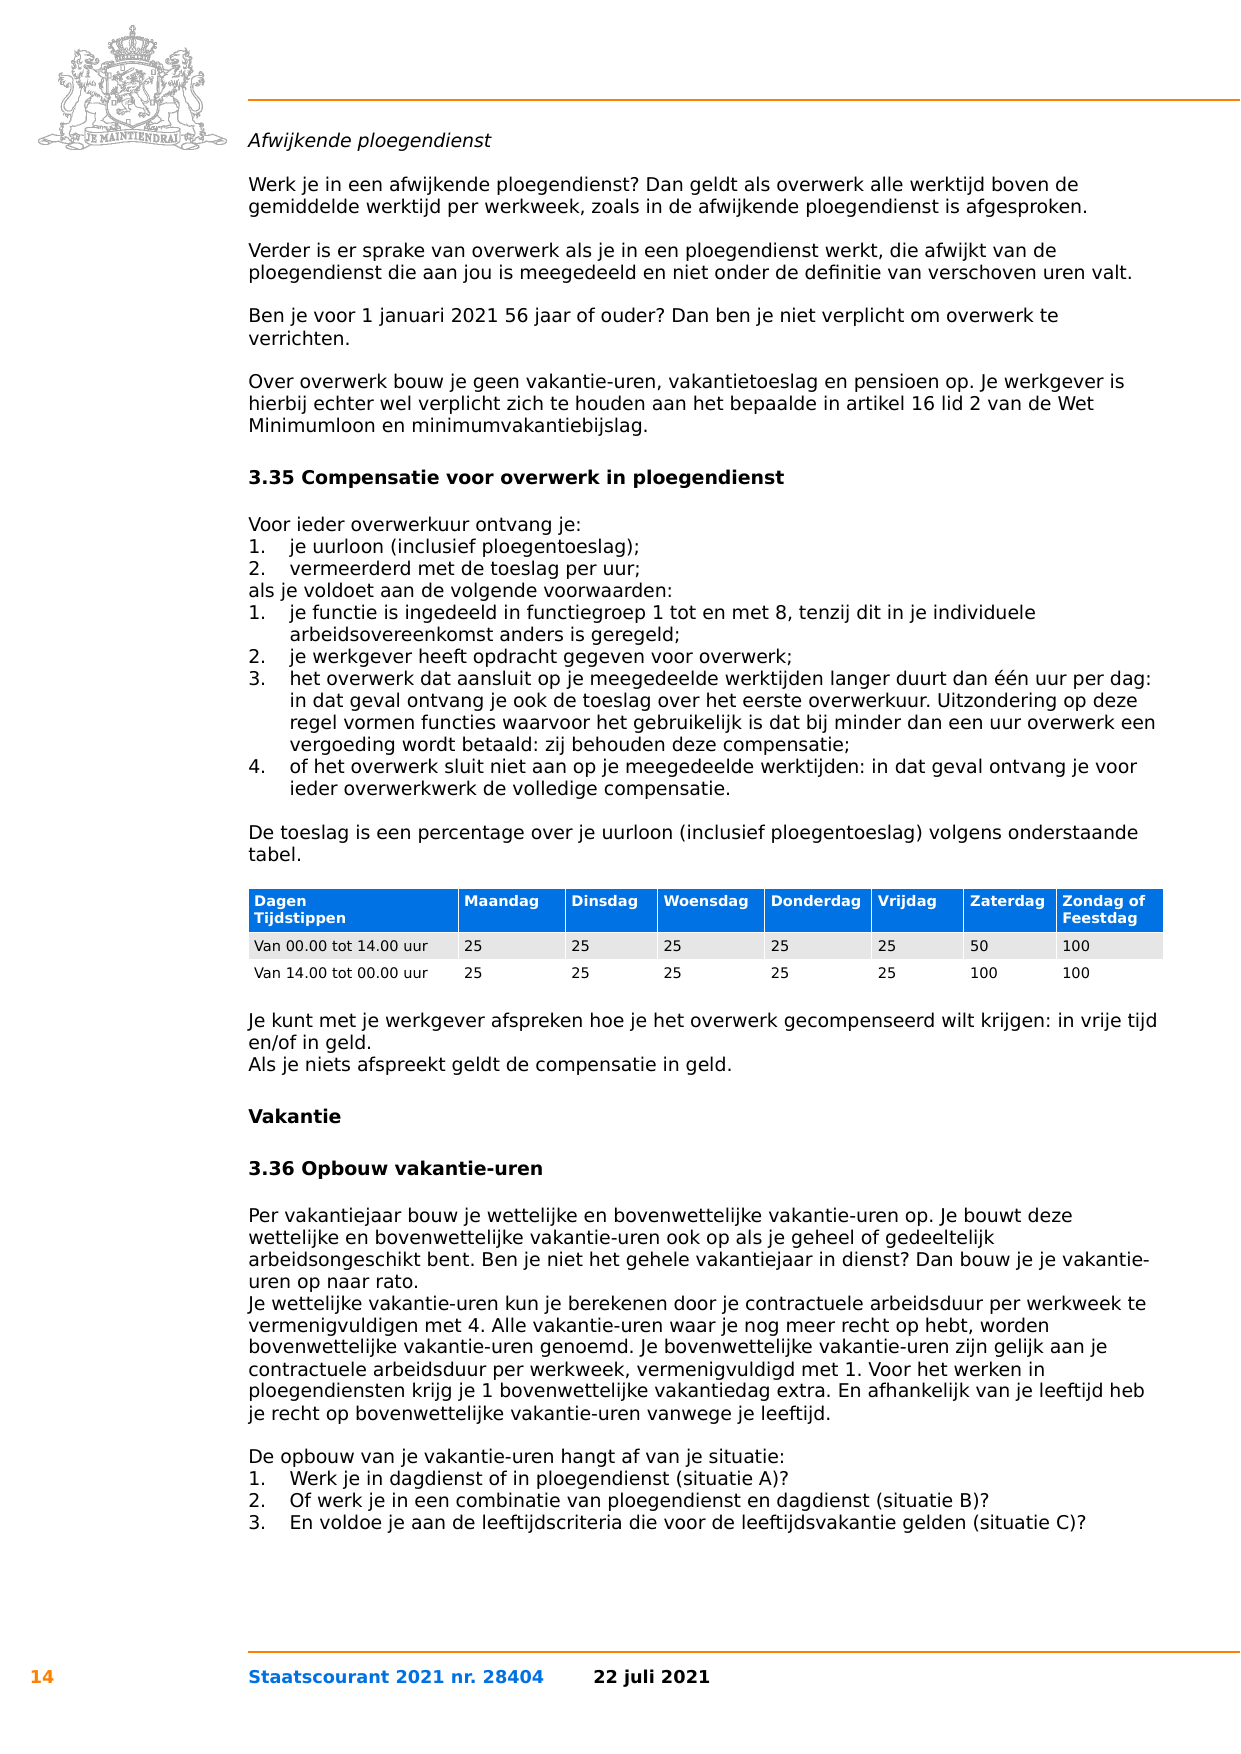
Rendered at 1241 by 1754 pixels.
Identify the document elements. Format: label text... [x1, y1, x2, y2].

text 1. Werk je in dagdienst of in ploegendienst (situatie A)? [248, 1468, 1163, 1490]
text De opbouw van je vakantie-uren hangt af van je situatie: [248, 1446, 1163, 1468]
table_header Zondag of Feestdag [1057, 889, 1163, 932]
table_header Zaterdag [964, 889, 1056, 932]
text Verder is er sprake van overwerk als je in een ploegendienst werkt, die afwijkt van de ploegendienst die aan jou is meegedeeld en niet onder de definitie van verschoven uren valt. [248, 239, 1163, 283]
text 2. Of werk je in een combinatie van ploegendienst en dagdienst (situatie B)? [248, 1490, 1163, 1512]
table_cell 100 [964, 960, 1056, 987]
table_cell 25 [566, 960, 657, 987]
text Als je niets afspreekt geldt de compensatie in geld. [248, 1054, 1163, 1076]
text 1. je uurloon (inclusief ploegentoeslag); [248, 536, 1163, 558]
table_cell 25 [658, 960, 764, 987]
text 3. En voldoe je aan de leeftijdscriteria die voor de leeftijdsvakantie gelden (situatie C)? [248, 1512, 1163, 1534]
table_cell 25 [872, 960, 963, 987]
table_cell 100 [1057, 933, 1163, 959]
text Over overwerk bouw je geen vakantie-uren, vakantietoeslag en pensioen op. Je werkgever is hierbij echter wel verplicht zich te houden aan het bepaalde in artikel 16 lid 2 van de Wet Minimumloon en minimumvakantiebijslag. [248, 371, 1163, 437]
subtitle Afwijkende ploegendienst [248, 130, 1163, 152]
text De toeslag is een percentage over je uurloon (inclusief ploegentoeslag) volgens onderstaande tabel. [248, 822, 1163, 866]
subtitle 3.36 Opbouw vakantie-uren [248, 1158, 1163, 1179]
table_cell 25 [765, 960, 871, 987]
picture [38, 25, 227, 150]
text 1. je functie is ingedeeld in functiegroep 1 tot en met 8, tenzij dit in je individuele arbeidsovereenkomst anders is geregeld; [248, 602, 1163, 646]
table_cell 25 [765, 933, 871, 959]
table_cell 25 [658, 933, 764, 959]
table_header Dinsdag [566, 889, 657, 932]
table_cell 50 [964, 933, 1056, 959]
text Je kunt met je werkgever afspreken hoe je het overwerk gecompenseerd wilt krijgen: in vrije tijd en/of in geld. [248, 1010, 1163, 1054]
table_cell 25 [566, 933, 657, 959]
text 2. je werkgever heeft opdracht gegeven voor overwerk; [248, 646, 1163, 668]
table_cell Van 14.00 tot 00.00 uur [249, 960, 458, 987]
table_cell 25 [459, 960, 565, 987]
text Je wettelijke vakantie-uren kun je berekenen door je contractuele arbeidsduur per werkweek te vermenigvuldigen met 4. Alle vakantie-uren waar je nog meer recht op hebt, worden bovenwettelijke vakantie-uren genoemd. Je bovenwettelijke vakantie-uren zijn gelijk aan je contractuele arbeidsduur per werkweek, vermenigvuldigd met 1. Voor het werken in ploegendiensten krijg je 1 bovenwettelijke vakantiedag extra. En afhankelijk van je leeftijd heb je recht op bovenwettelijke vakantie-uren vanwege je leeftijd. [248, 1292, 1163, 1424]
subtitle 3.35 Compensatie voor overwerk in ploegendienst [248, 467, 1163, 489]
text 3. het overwerk dat aansluit op je meegedeelde werktijden langer duurt dan één uur per dag: in dat geval ontvang je ook de toeslag over het eerste overwerkuur. Uitzondering op deze regel vormen functies waarvoor het gebruikelijk is dat bij minder dan een uur overwerk een vergoeding wordt betaald: zij behouden deze compensatie; [248, 668, 1163, 756]
table_cell 25 [872, 933, 963, 959]
text Voor ieder overwerkuur ontvang je: [248, 514, 1163, 536]
table_cell 100 [1057, 960, 1163, 987]
table_cell Van 00.00 tot 14.00 uur [249, 933, 458, 959]
text Ben je voor 1 januari 2021 56 jaar of ouder? Dan ben je niet verplicht om overwerk te verrichten. [248, 305, 1163, 349]
text Werk je in een afwijkende ploegendienst? Dan geldt als overwerk alle werktijd boven de gemiddelde werktijd per werkweek, zoals in de afwijkende ploegendienst is afgesproken. [248, 174, 1163, 218]
text Per vakantiejaar bouw je wettelijke en bovenwettelijke vakantie-uren op. Je bouwt deze wettelijke en bovenwettelijke vakantie-uren ook op als je geheel of gedeeltelijk arbeidsongeschikt bent. Ben je niet het gehele vakantiejaar in dienst? Dan bouw je je vakantie-uren op naar rato. [248, 1204, 1163, 1292]
table_header Donderdag [765, 889, 871, 932]
table_header Woensdag [658, 889, 764, 932]
table_cell 25 [459, 933, 565, 959]
text als je voldoet aan de volgende voorwaarden: [248, 580, 1163, 602]
table_header Dagen Tijdstippen [249, 889, 458, 932]
table_header Maandag [459, 889, 565, 932]
text 4. of het overwerk sluit niet aan op je meegedeelde werktijden: in dat geval ontvang je voor ieder overwerkwerk de volledige compensatie. [248, 756, 1163, 800]
subtitle Vakantie [248, 1106, 1163, 1128]
table_header Vrijdag [872, 889, 963, 932]
text 2. vermeerderd met de toeslag per uur; [248, 558, 1163, 580]
